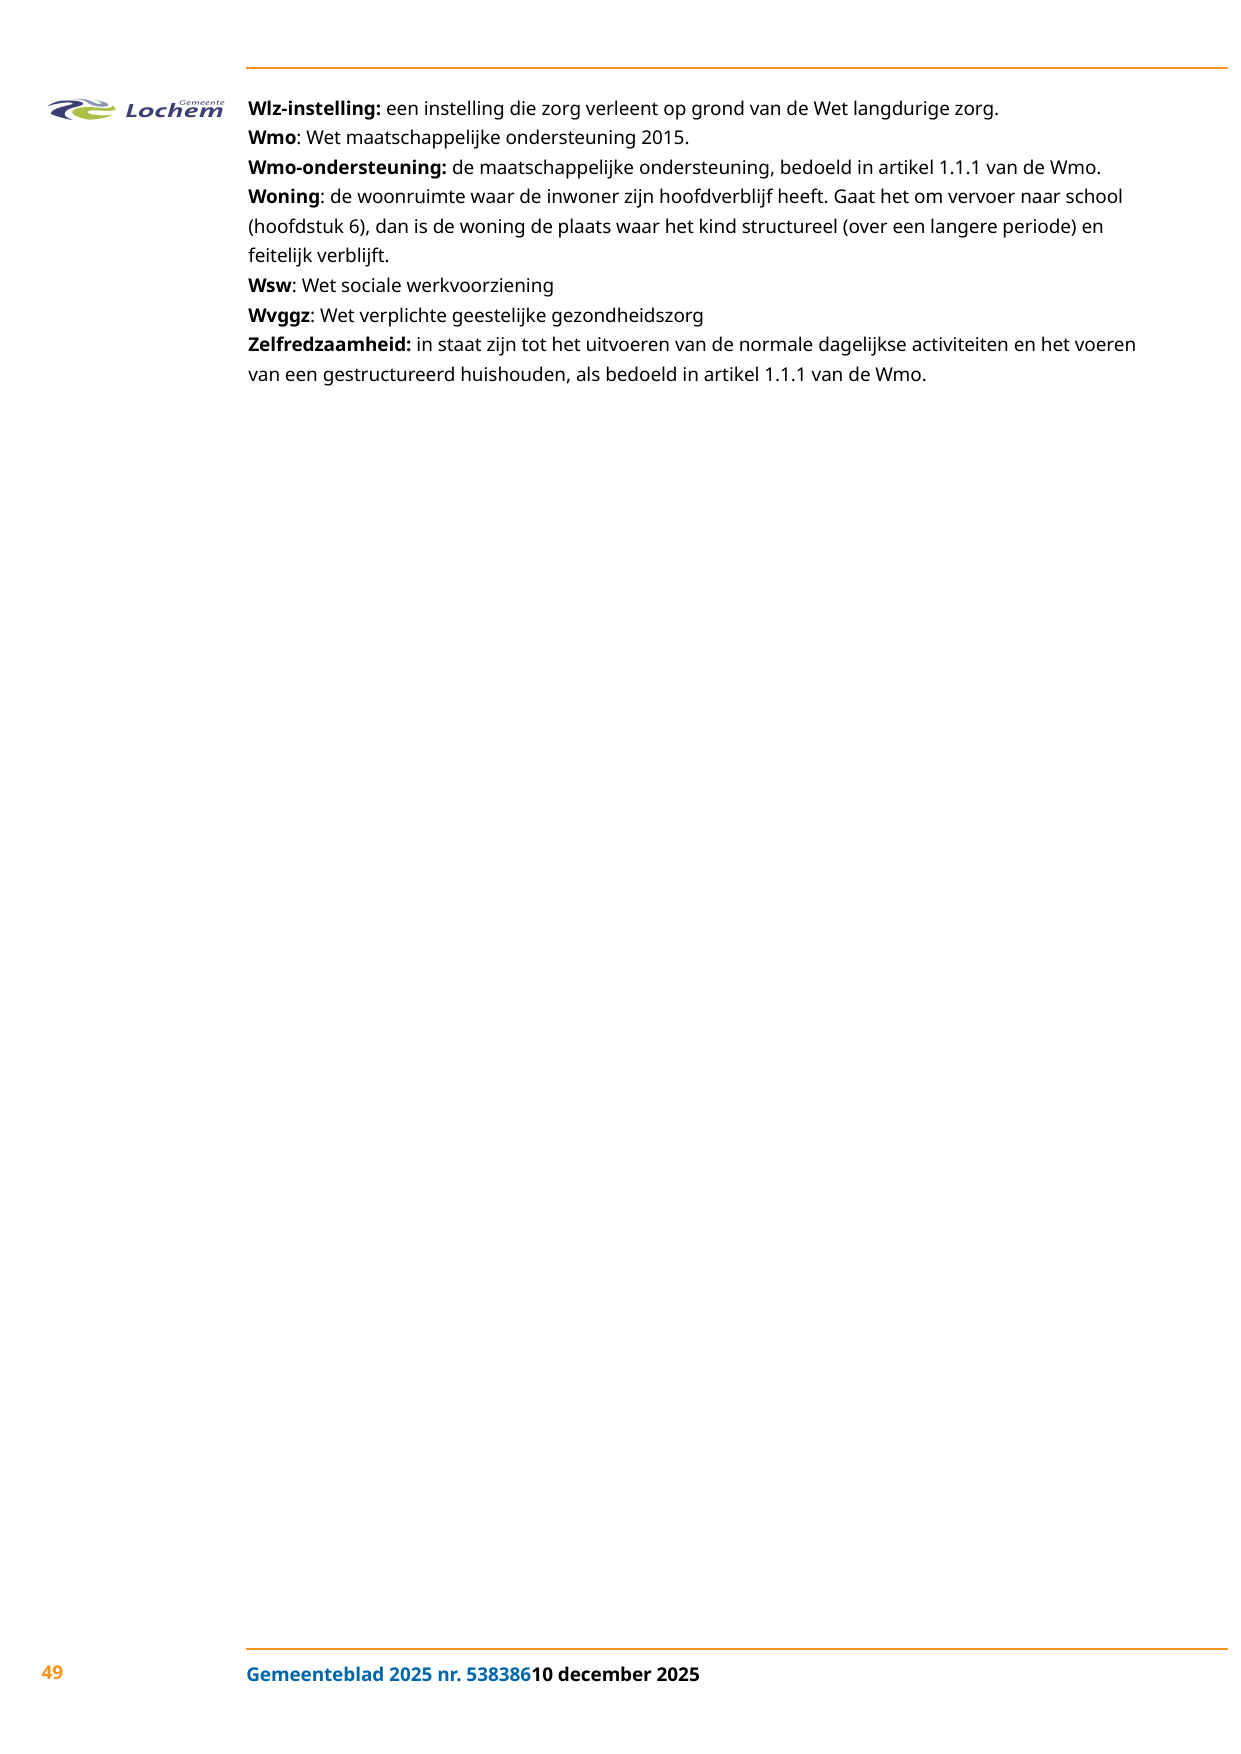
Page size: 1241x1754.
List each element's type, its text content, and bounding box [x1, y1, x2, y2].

text Wmo: Wet maatschappelijke ondersteuning 2015. [248, 124, 1152, 150]
text Wvggz: Wet verplichte geestelijke gezondheidszorg [248, 302, 1152, 328]
text Wmo-ondersteuning: de maatschappelijke ondersteuning, bedoeld in artikel 1.1.1 van de Wmo. [248, 154, 1152, 180]
text Wlz-instelling: een instelling die zorg verleent op grond van de Wet langdurige zorg. [248, 95, 1152, 121]
picture [41, 47, 231, 172]
text Zelfredzaamheid: in staat zijn tot het uitvoeren van de normale dagelijkse activiteiten en het voeren van een gestructureerd huishouden, als bedoeld in artikel 1.1.1 van de Wmo. [248, 331, 1152, 387]
text Woning: de woonruimte waar de inwoner zijn hoofdverblijf heeft. Gaat het om vervoer naar school (hoofdstuk 6), dan is de woning de plaats waar het kind structureel (over een langere periode) en feitelijk verblijft. [248, 183, 1152, 268]
text Wsw: Wet sociale werkvoorziening [248, 272, 1152, 298]
